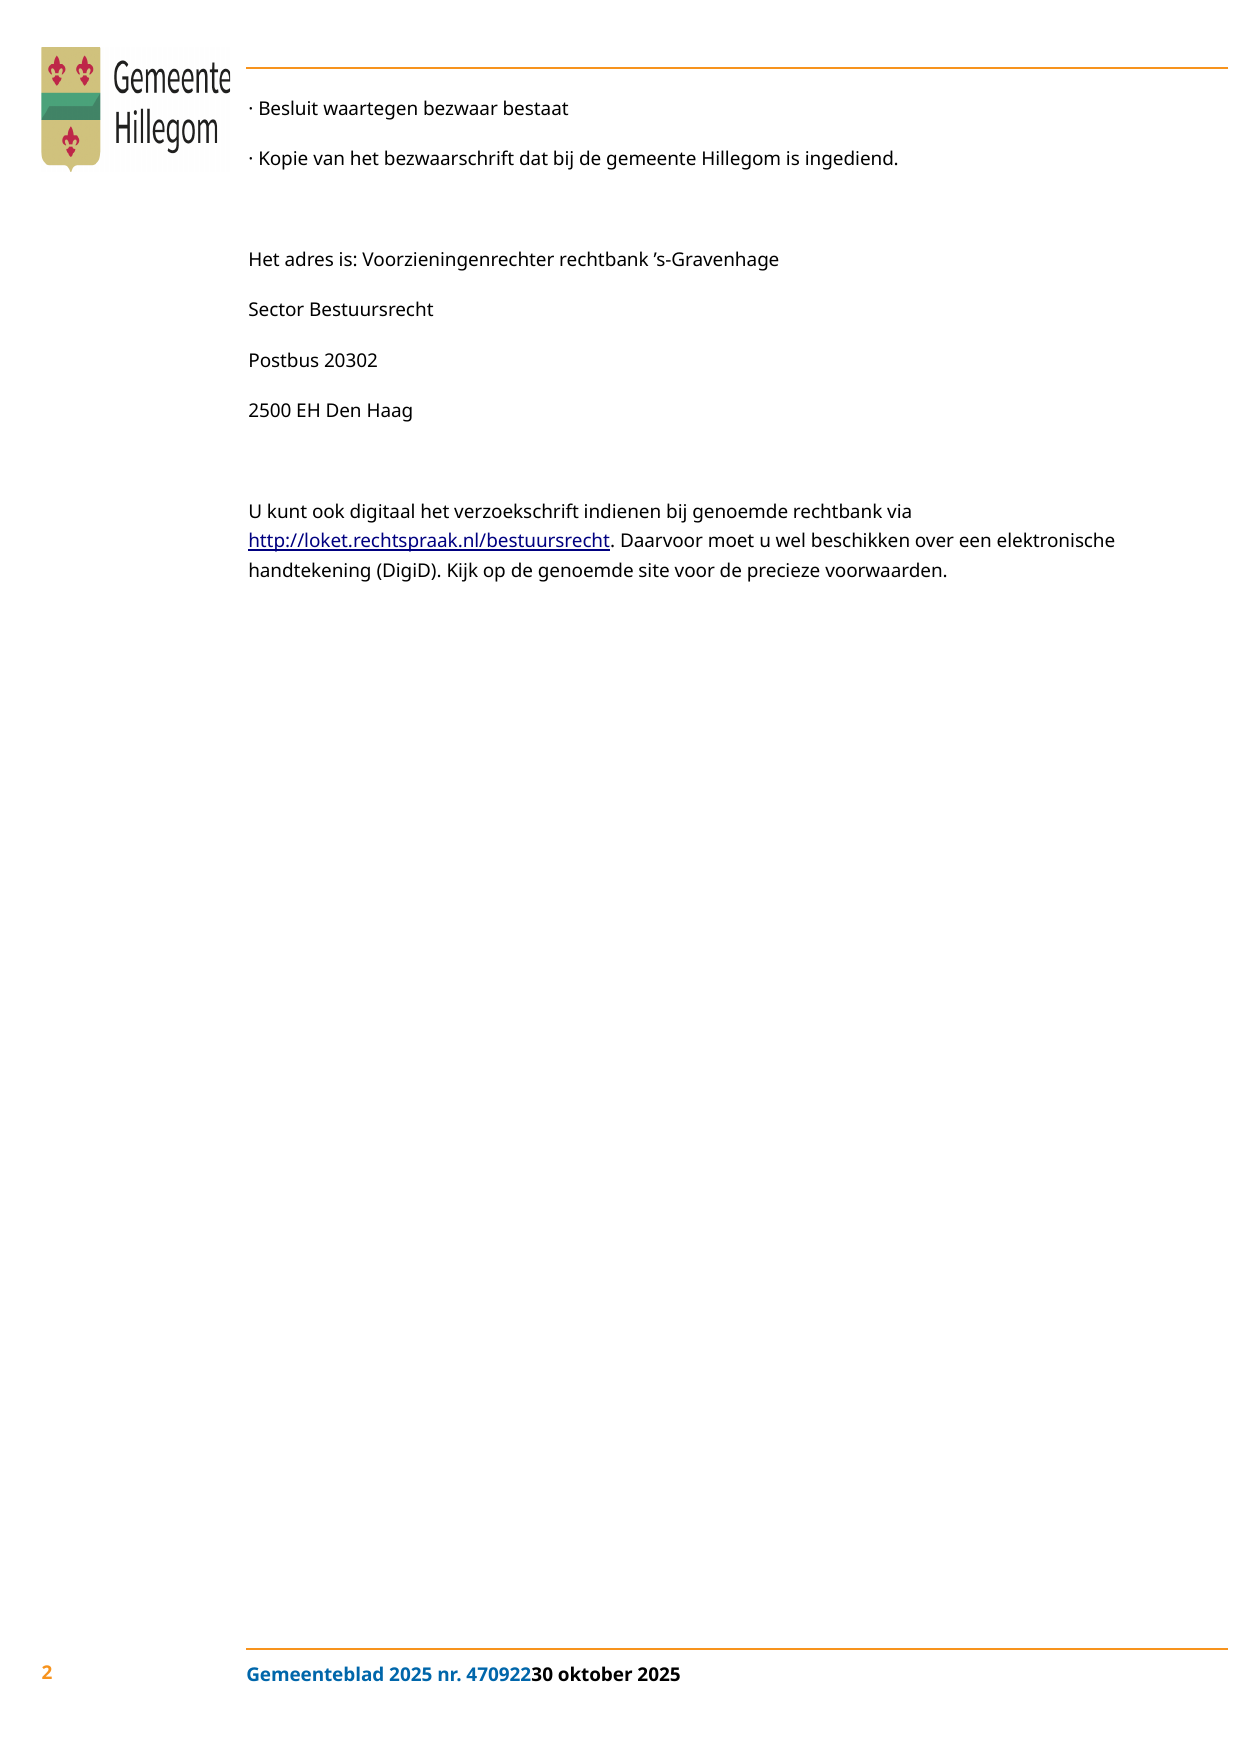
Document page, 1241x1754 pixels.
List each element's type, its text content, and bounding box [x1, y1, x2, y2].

text Sector Bestuursrecht [248, 296, 1152, 322]
text · Kopie van het bezwaarschrift dat bij de gemeente Hillegom is ingediend. [248, 145, 1152, 171]
text U kunt ook digitaal het verzoekschrift indienen bij genoemde rechtbank via http://loket.rechtspraak.nl/bestuursrecht. Daarvoor moet u wel beschikken over een elektronische handtekening (DigiD). Kijk op de genoemde site voor de precieze voorwaarden. [248, 498, 1152, 583]
text · Besluit waartegen bezwaar bestaat [248, 95, 1152, 121]
text Postbus 20302 [248, 347, 1152, 373]
text 2500 EH Den Haag [248, 397, 1152, 423]
picture [41, 47, 231, 172]
text Het adres is: Voorzieningenrechter rechtbank ’s-Gravenhage [248, 246, 1152, 272]
